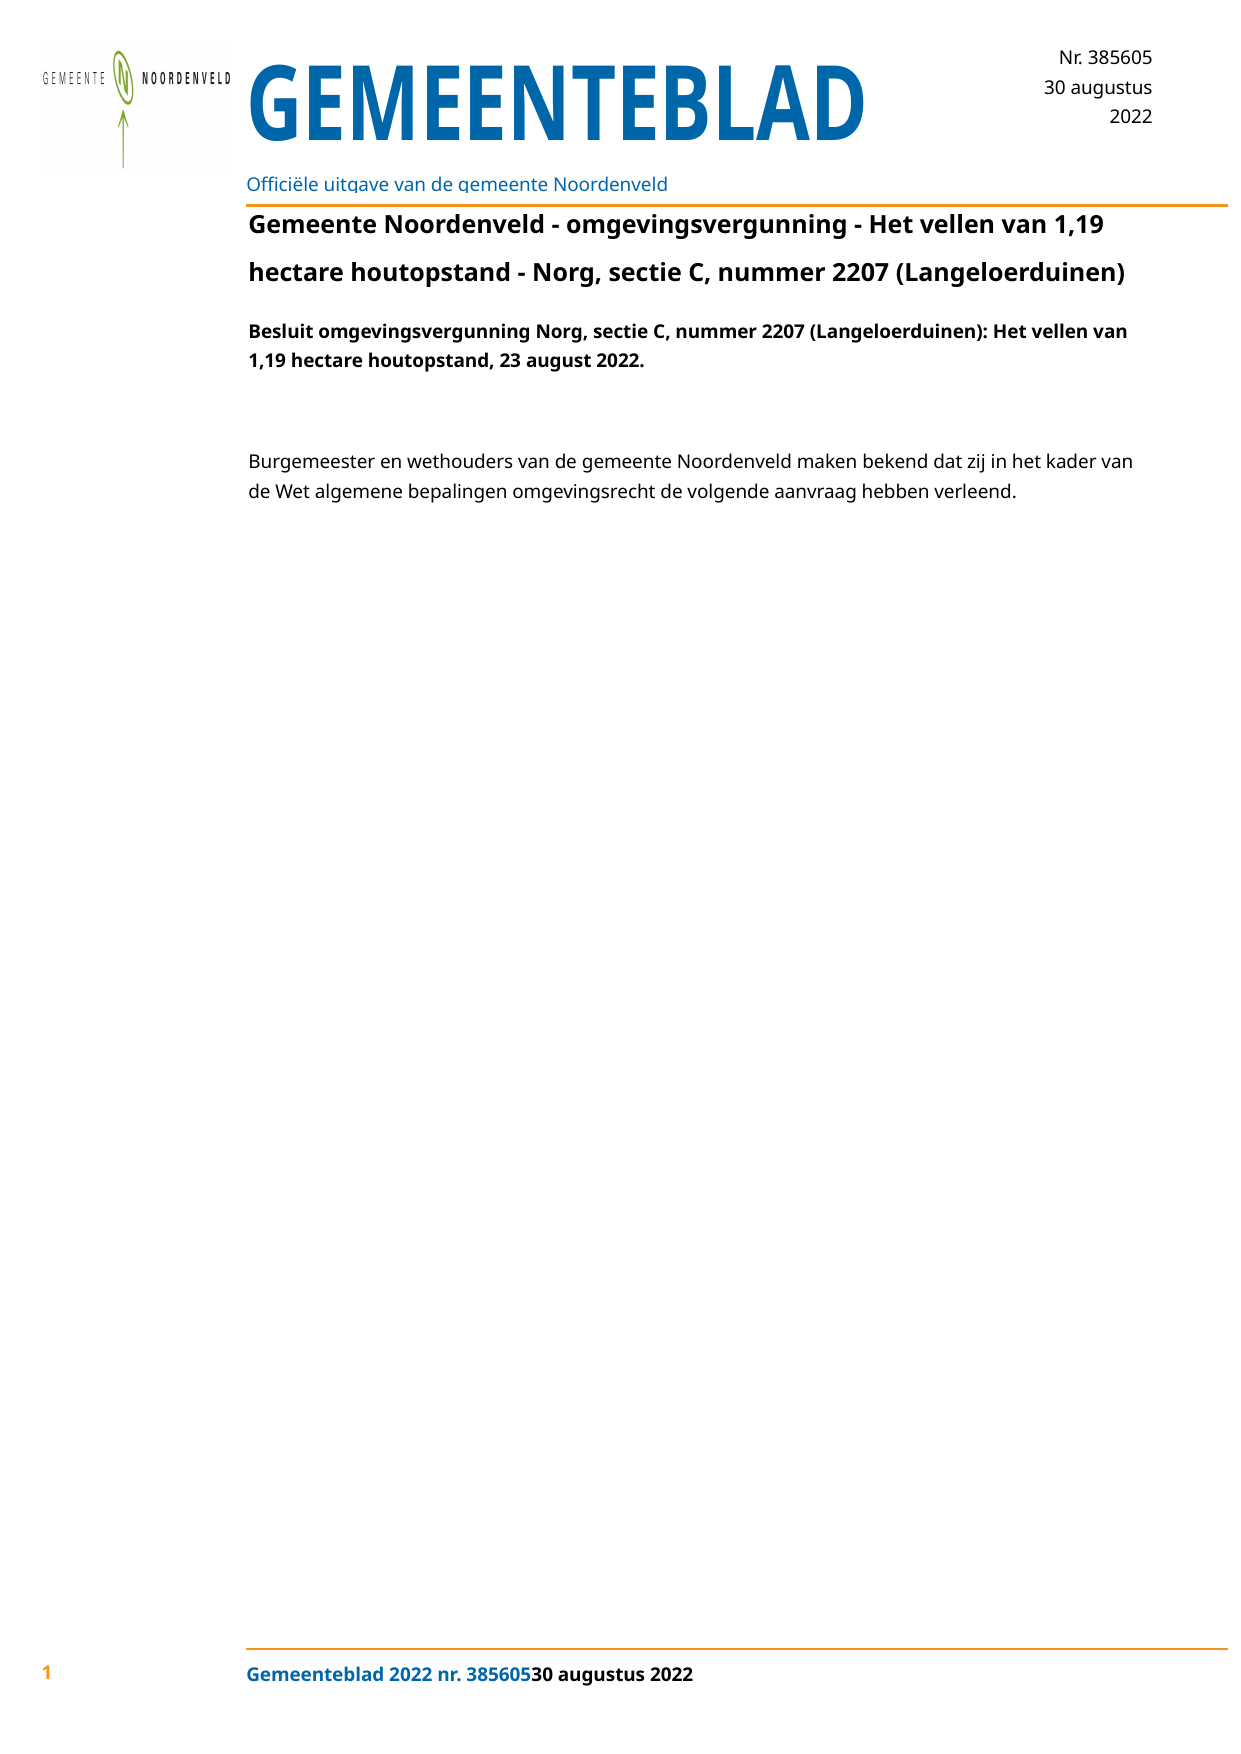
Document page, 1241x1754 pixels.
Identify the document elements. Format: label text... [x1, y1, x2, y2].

picture [41, 47, 231, 172]
text Burgemeester en wethouders van de gemeente Noordenveld maken bekend dat zij in het kader van de Wet algemene bepalingen omgevingsrecht de volgende aanvraag hebben verleend. [248, 448, 1152, 504]
text Besluit omgevingsvergunning Norg, sectie C, nummer 2207 (Langeloerduinen): Het vellen van 1,19 hectare houtopstand, 23 august 2022. [248, 318, 1152, 373]
text Gemeente Noordenveld - omgevingsvergunning - Het vellen van 1,19 hectare houtopstand - Norg, sectie C, nummer 2207 (Langeloerduinen) [248, 207, 1152, 288]
